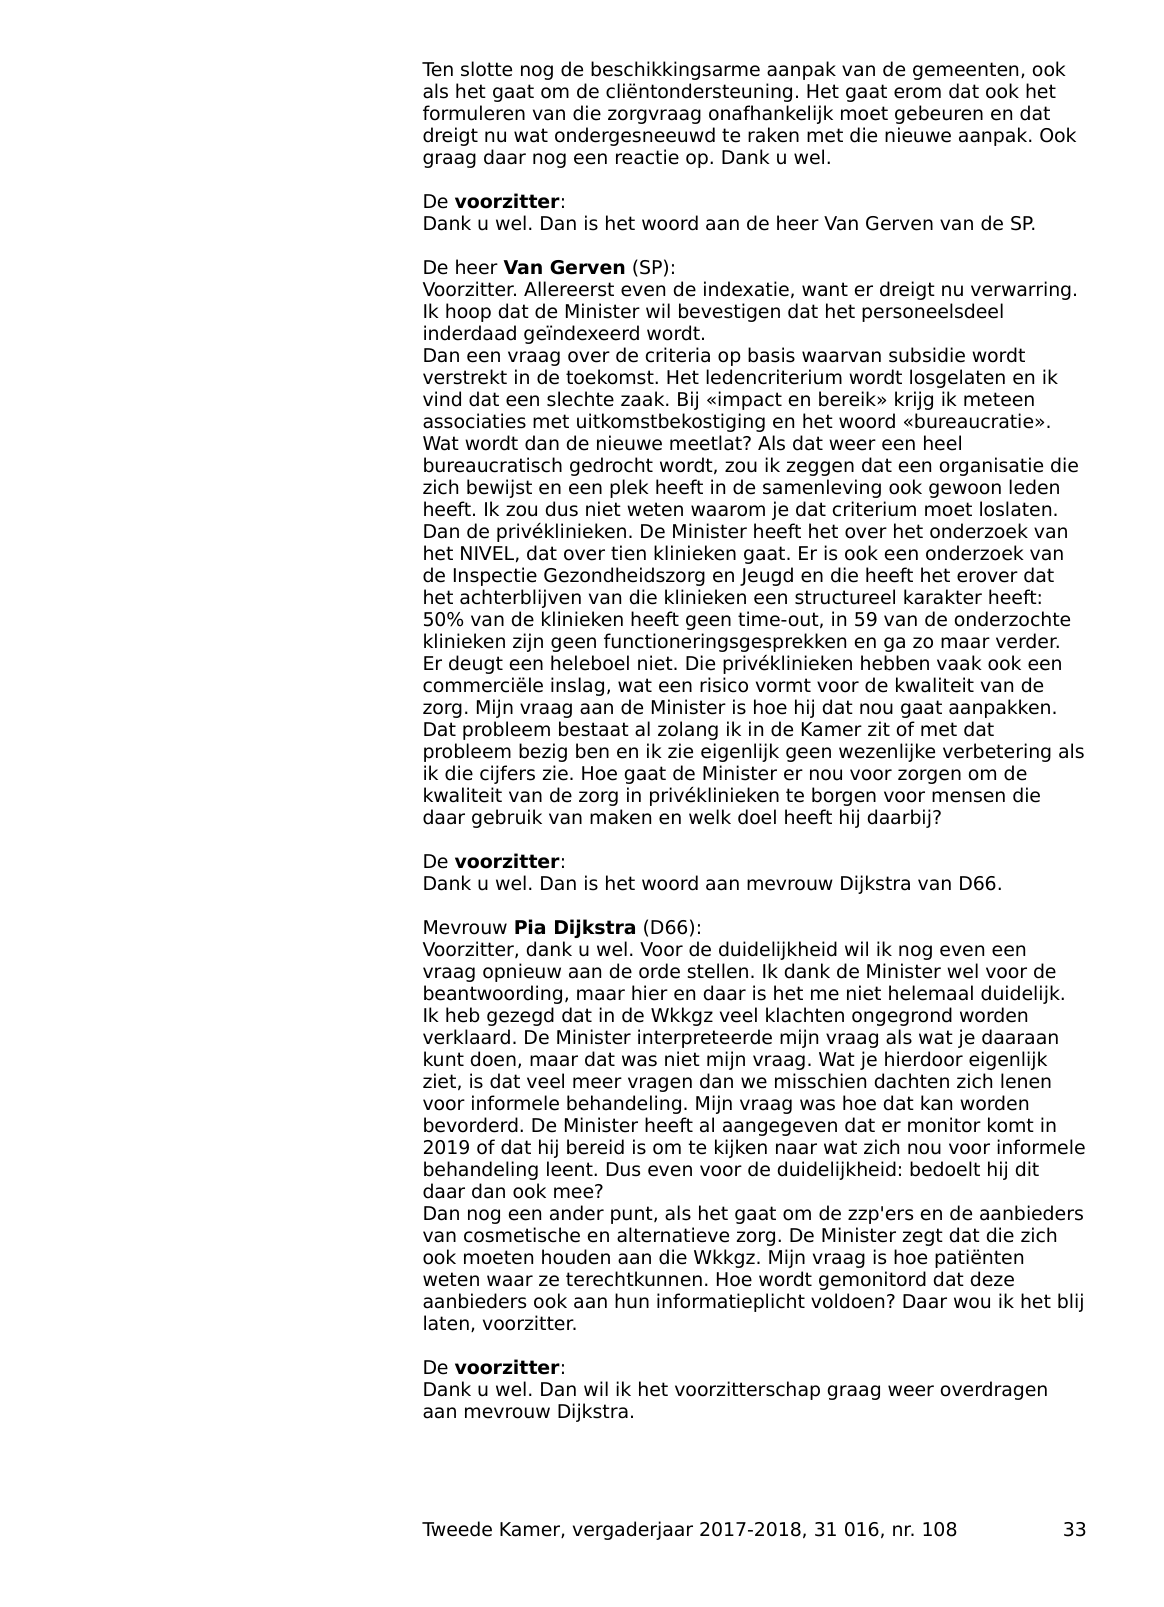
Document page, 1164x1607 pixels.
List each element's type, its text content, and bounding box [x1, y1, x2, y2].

text Dank u wel. Dan is het woord aan mevrouw Dijkstra van D66. [422, 873, 1087, 895]
text Dan nog een ander punt, als het gaat om de zzp'ers en de aanbieders van cosmetische en alternatieve zorg. De Minister zegt dat die zich ook moeten houden aan die Wkkgz. Mijn vraag is hoe patiënten weten waar ze terechtkunnen. Hoe wordt gemonitord dat deze aanbieders ook aan hun informatieplicht voldoen? Daar wou ik het blij laten, voorzitter. [422, 1203, 1087, 1335]
text Dan de privéklinieken. De Minister heeft het over het onderzoek van het NIVEL, dat over tien klinieken gaat. Er is ook een onderzoek van de Inspectie Gezondheidszorg en Jeugd en die heeft het erover dat het achterblijven van die klinieken een structureel karakter heeft: 50% van de klinieken heeft geen time-out, in 59 van de onderzochte klinieken zijn geen functioneringsgesprekken en ga zo maar verder. Er deugt een heleboel niet. Die privéklinieken hebben vaak ook een commerciële inslag, wat een risico vormt voor de kwaliteit van de zorg. Mijn vraag aan de Minister is hoe hij dat nou gaat aanpakken. Dat probleem bestaat al zolang ik in de Kamer zit of met dat probleem bezig ben en ik zie eigenlijk geen wezenlijke verbetering als ik die cijfers zie. Hoe gaat de Minister er nou voor zorgen om de kwaliteit van de zorg in privéklinieken te borgen voor mensen die daar gebruik van maken en welk doel heeft hij daarbij? [422, 521, 1087, 829]
text Voorzitter. Allereerst even de indexatie, want er dreigt nu verwarring. Ik hoop dat de Minister wil bevestigen dat het personeelsdeel inderdaad geïndexeerd wordt. [422, 279, 1087, 345]
text De heer Van Gerven (SP): [422, 257, 1087, 279]
text Dank u wel. Dan wil ik het voorzitterschap graag weer overdragen aan mevrouw Dijkstra. [422, 1379, 1087, 1423]
text Dan een vraag over de criteria op basis waarvan subsidie wordt verstrekt in de toekomst. Het ledencriterium wordt losgelaten en ik vind dat een slechte zaak. Bij «impact en bereik» krijg ik meteen associaties met uitkomstbekostiging en het woord «bureaucratie». Wat wordt dan de nieuwe meetlat? Als dat weer een heel bureaucratisch gedrocht wordt, zou ik zeggen dat een organisatie die zich bewijst en een plek heeft in de samenleving ook gewoon leden heeft. Ik zou dus niet weten waarom je dat criterium moet loslaten. [422, 345, 1087, 521]
text De voorzitter: [422, 1357, 1087, 1379]
text Ten slotte nog de beschikkingsarme aanpak van de gemeenten, ook als het gaat om de cliëntondersteuning. Het gaat erom dat ook het formuleren van die zorgvraag onafhankelijk moet gebeuren en dat dreigt nu wat ondergesneeuwd te raken met die nieuwe aanpak. Ook graag daar nog een reactie op. Dank u wel. [422, 59, 1087, 169]
text De voorzitter: [422, 851, 1087, 873]
text Dank u wel. Dan is het woord aan de heer Van Gerven van de SP. [422, 213, 1087, 235]
text Mevrouw Pia Dijkstra (D66): [422, 917, 1087, 939]
text Voorzitter, dank u wel. Voor de duidelijkheid wil ik nog even een vraag opnieuw aan de orde stellen. Ik dank de Minister wel voor de beantwoording, maar hier en daar is het me niet helemaal duidelijk. Ik heb gezegd dat in de Wkkgz veel klachten ongegrond worden verklaard. De Minister interpreteerde mijn vraag als wat je daaraan kunt doen, maar dat was niet mijn vraag. Wat je hierdoor eigenlijk ziet, is dat veel meer vragen dan we misschien dachten zich lenen voor informele behandeling. Mijn vraag was hoe dat kan worden bevorderd. De Minister heeft al aangegeven dat er monitor komt in 2019 of dat hij bereid is om te kijken naar wat zich nou voor informele behandeling leent. Dus even voor de duidelijkheid: bedoelt hij dit daar dan ook mee? [422, 939, 1087, 1203]
text De voorzitter: [422, 191, 1087, 213]
